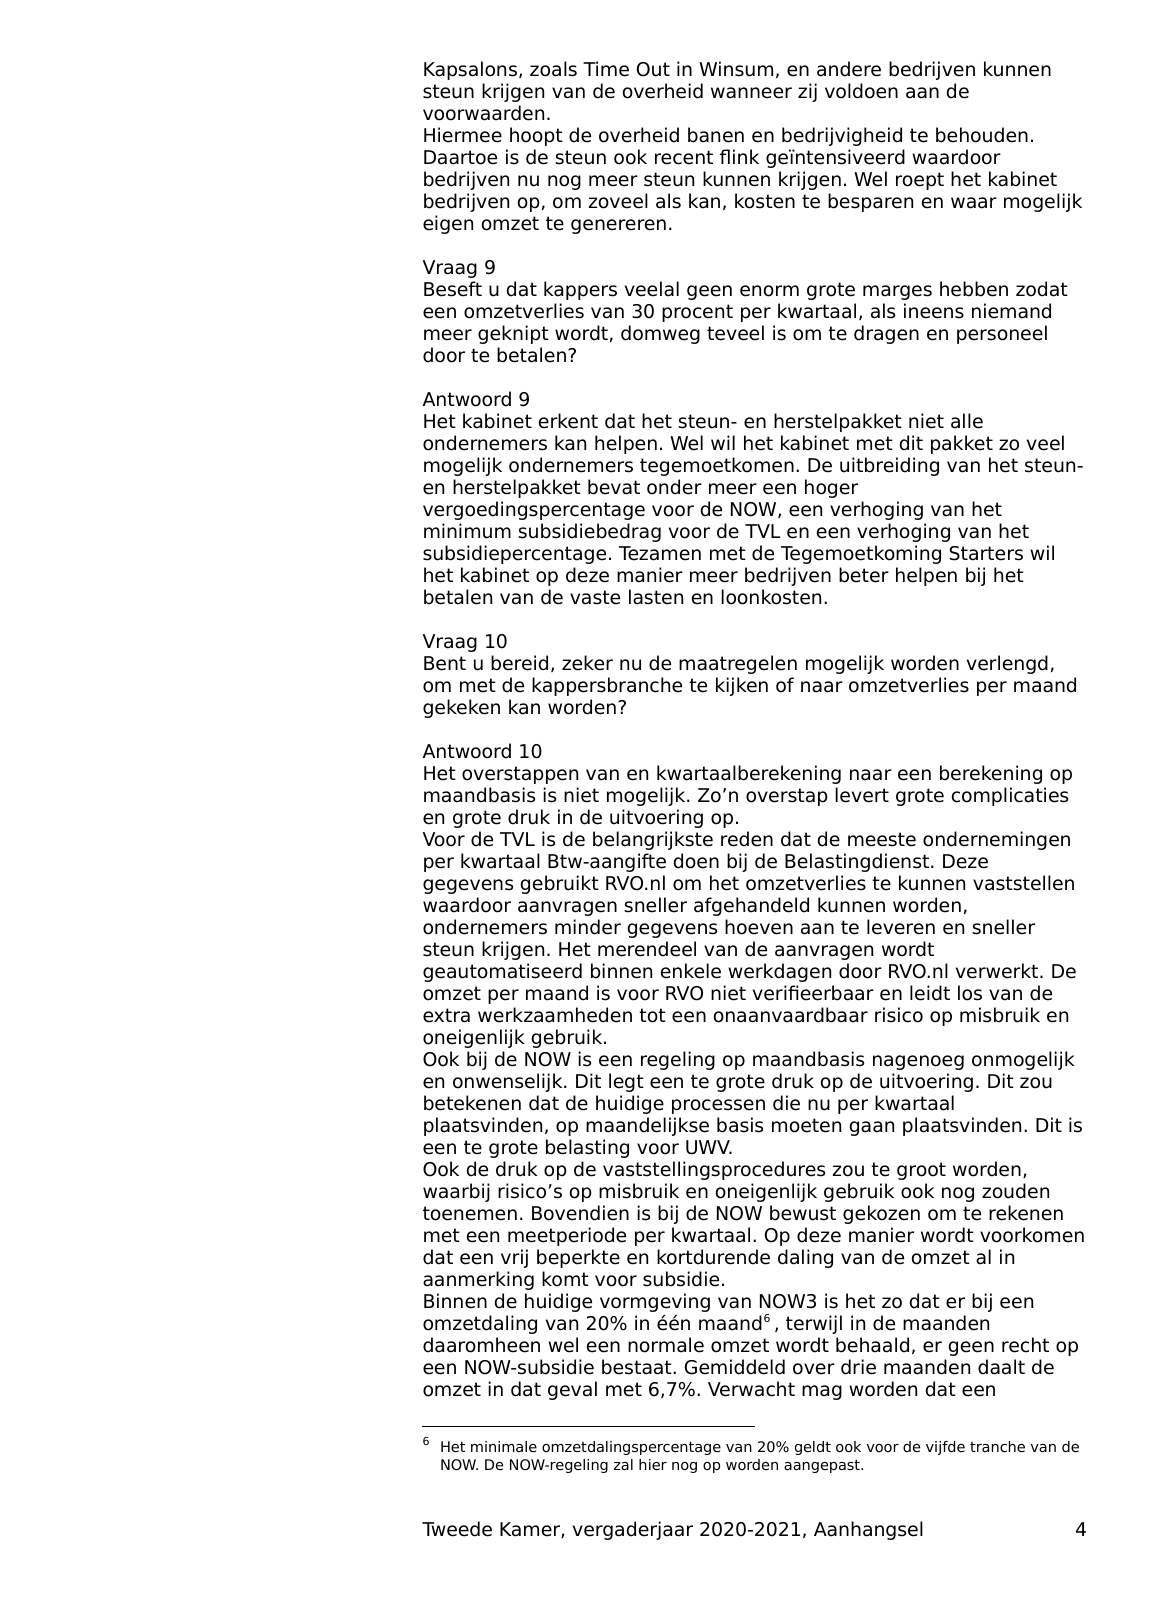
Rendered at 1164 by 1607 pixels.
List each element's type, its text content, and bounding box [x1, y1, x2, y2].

text Voor de TVL is de belangrijkste reden dat de meeste ondernemingen per kwartaal Btw-aangifte doen bij de Belastingdienst. Deze gegevens gebruikt RVO.nl om het omzetverlies te kunnen vaststellen waardoor aanvragen sneller afgehandeld kunnen worden, ondernemers minder gegevens hoeven aan te leveren en sneller steun krijgen. Het merendeel van de aanvragen wordt geautomatiseerd binnen enkele werkdagen door RVO.nl verwerkt. De omzet per maand is voor RVO niet verifieerbaar en leidt los van de extra werkzaamheden tot een onaanvaardbaar risico op misbruik en oneigenlijk gebruik. [422, 829, 1087, 1049]
text Binnen de huidige vormgeving van NOW3 is het zo dat er bij een omzetdaling van 20% in één maand, terwijl in de maanden daaromheen wel een normale omzet wordt behaald, er geen recht op een NOW-subsidie bestaat. Gemiddeld over drie maanden daalt de omzet in dat geval met 6,7%. Verwacht mag worden dat een [422, 1291, 1087, 1401]
text Het overstappen van en kwartaalberekening naar een berekening op maandbasis is niet mogelijk. Zo’n overstap levert grote complicaties en grote druk in de uitvoering op. [422, 763, 1087, 829]
text Bent u bereid, zeker nu de maatregelen mogelijk worden verlengd, om met de kappersbranche te kijken of naar omzetverlies per maand gekeken kan worden? [422, 653, 1087, 719]
text Vraag 10 [422, 631, 1087, 653]
text Antwoord 10 [422, 741, 1087, 763]
text Hiermee hoopt de overheid banen en bedrijvigheid te behouden. Daartoe is de steun ook recent flink geïntensiveerd waardoor bedrijven nu nog meer steun kunnen krijgen. Wel roept het kabinet bedrijven op, om zoveel als kan, kosten te besparen en waar mogelijk eigen omzet te genereren. [422, 125, 1087, 235]
text Vraag 9 [422, 257, 1087, 279]
text Het minimale omzetdalingspercentage van 20% geldt ook voor de vijfde tranche van de NOW. De NOW-regeling zal hier nog op worden aangepast. [422, 1435, 1087, 1474]
text Ook bij de NOW is een regeling op maandbasis nagenoeg onmogelijk en onwenselijk. Dit legt een te grote druk op de uitvoering. Dit zou betekenen dat de huidige processen die nu per kwartaal plaatsvinden, op maandelijkse basis moeten gaan plaatsvinden. Dit is een te grote belasting voor UWV. [422, 1049, 1087, 1159]
text Antwoord 9 [422, 389, 1087, 411]
text Ook de druk op de vaststellingsprocedures zou te groot worden, waarbij risico’s op misbruik en oneigenlijk gebruik ook nog zouden toenemen. Bovendien is bij de NOW bewust gekozen om te rekenen met een meetperiode per kwartaal. Op deze manier wordt voorkomen dat een vrij beperkte en kortdurende daling van de omzet al in aanmerking komt voor subsidie. [422, 1159, 1087, 1291]
text Het kabinet erkent dat het steun- en herstelpakket niet alle ondernemers kan helpen. Wel wil het kabinet met dit pakket zo veel mogelijk ondernemers tegemoetkomen. De uitbreiding van het steun- en herstelpakket bevat onder meer een hoger vergoedingspercentage voor de NOW, een verhoging van het minimum subsidiebedrag voor de TVL en een verhoging van het subsidiepercentage. Tezamen met de Tegemoetkoming Starters wil het kabinet op deze manier meer bedrijven beter helpen bij het betalen van de vaste lasten en loonkosten. [422, 411, 1087, 609]
text Kapsalons, zoals Time Out in Winsum, en andere bedrijven kunnen steun krijgen van de overheid wanneer zij voldoen aan de voorwaarden. [422, 59, 1087, 125]
text Beseft u dat kappers veelal geen enorm grote marges hebben zodat een omzetverlies van 30 procent per kwartaal, als ineens niemand meer geknipt wordt, domweg teveel is om te dragen en personeel door te betalen? [422, 279, 1087, 367]
